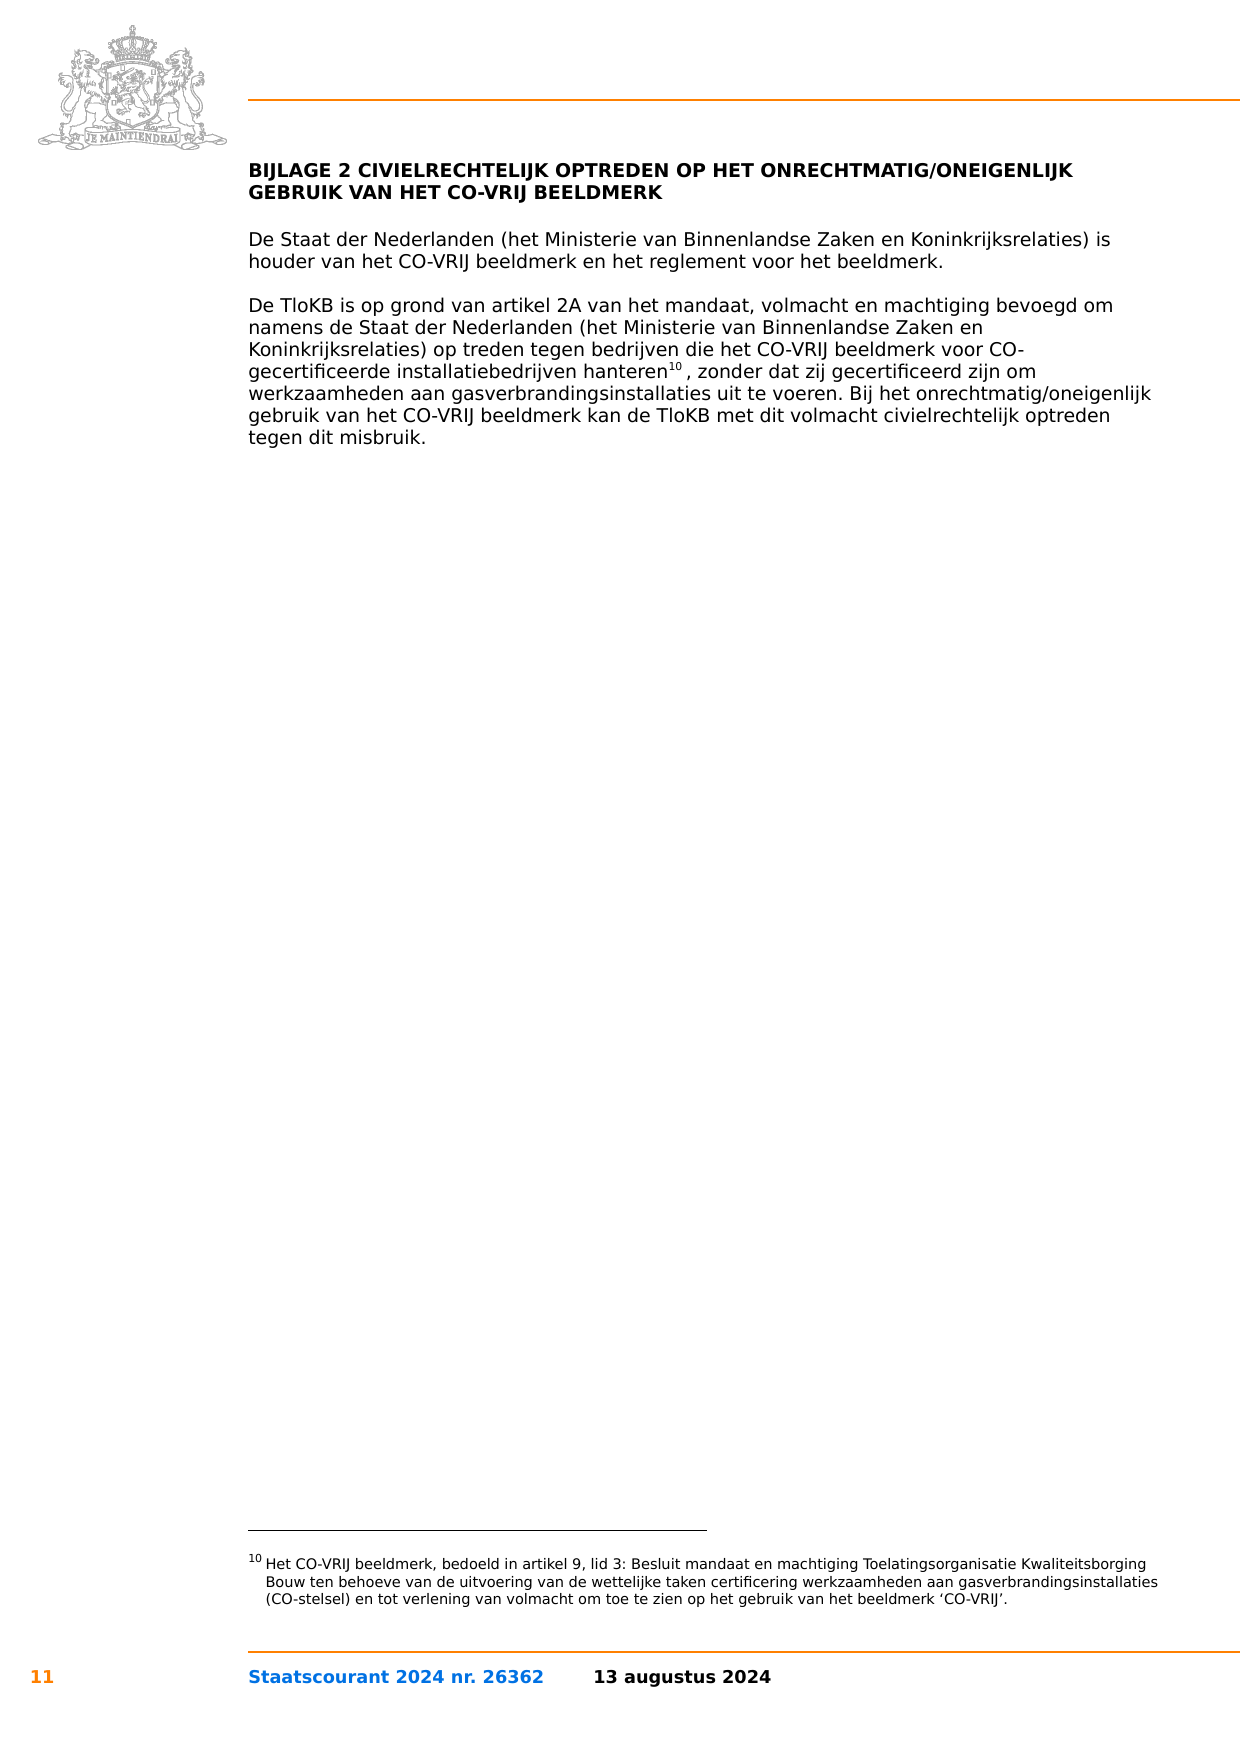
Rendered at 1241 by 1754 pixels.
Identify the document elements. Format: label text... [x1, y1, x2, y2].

picture [38, 25, 227, 150]
subtitle BIJLAGE 2 CIVIELRECHTELIJK OPTREDEN OP HET ONRECHTMATIG/ONEIGENLIJK GEBRUIK VAN HET CO-VRIJ BEELDMERK [248, 160, 1163, 204]
text De Staat der Nederlanden (het Ministerie van Binnenlandse Zaken en Koninkrijksrelaties) is houder van het CO-VRIJ beeldmerk en het reglement voor het beeldmerk. [248, 229, 1163, 273]
text Het CO-VRIJ beeldmerk, bedoeld in artikel 9, lid 3: Besluit mandaat en machtiging Toelatingsorganisatie Kwaliteitsborging Bouw ten behoeve van de uitvoering van de wettelijke taken certificering werkzaamheden aan gasverbrandingsinstallaties (CO-stelsel) en tot verlening van volmacht om toe te zien op het gebruik van het beeldmerk ‘CO-VRIJ’. [248, 1552, 1163, 1608]
text De TloKB is op grond van artikel 2A van het mandaat, volmacht en machtiging bevoegd om namens de Staat der Nederlanden (het Ministerie van Binnenlandse Zaken en Koninkrijksrelaties) op treden tegen bedrijven die het CO-VRIJ beeldmerk voor CO-gecertificeerde installatiebedrijven hanteren, zonder dat zij gecertificeerd zijn om werkzaamheden aan gasverbrandingsinstallaties uit te voeren. Bij het onrechtmatig/oneigenlijk gebruik van het CO-VRIJ beeldmerk kan de TloKB met dit volmacht civielrechtelijk optreden tegen dit misbruik. [248, 295, 1163, 448]
